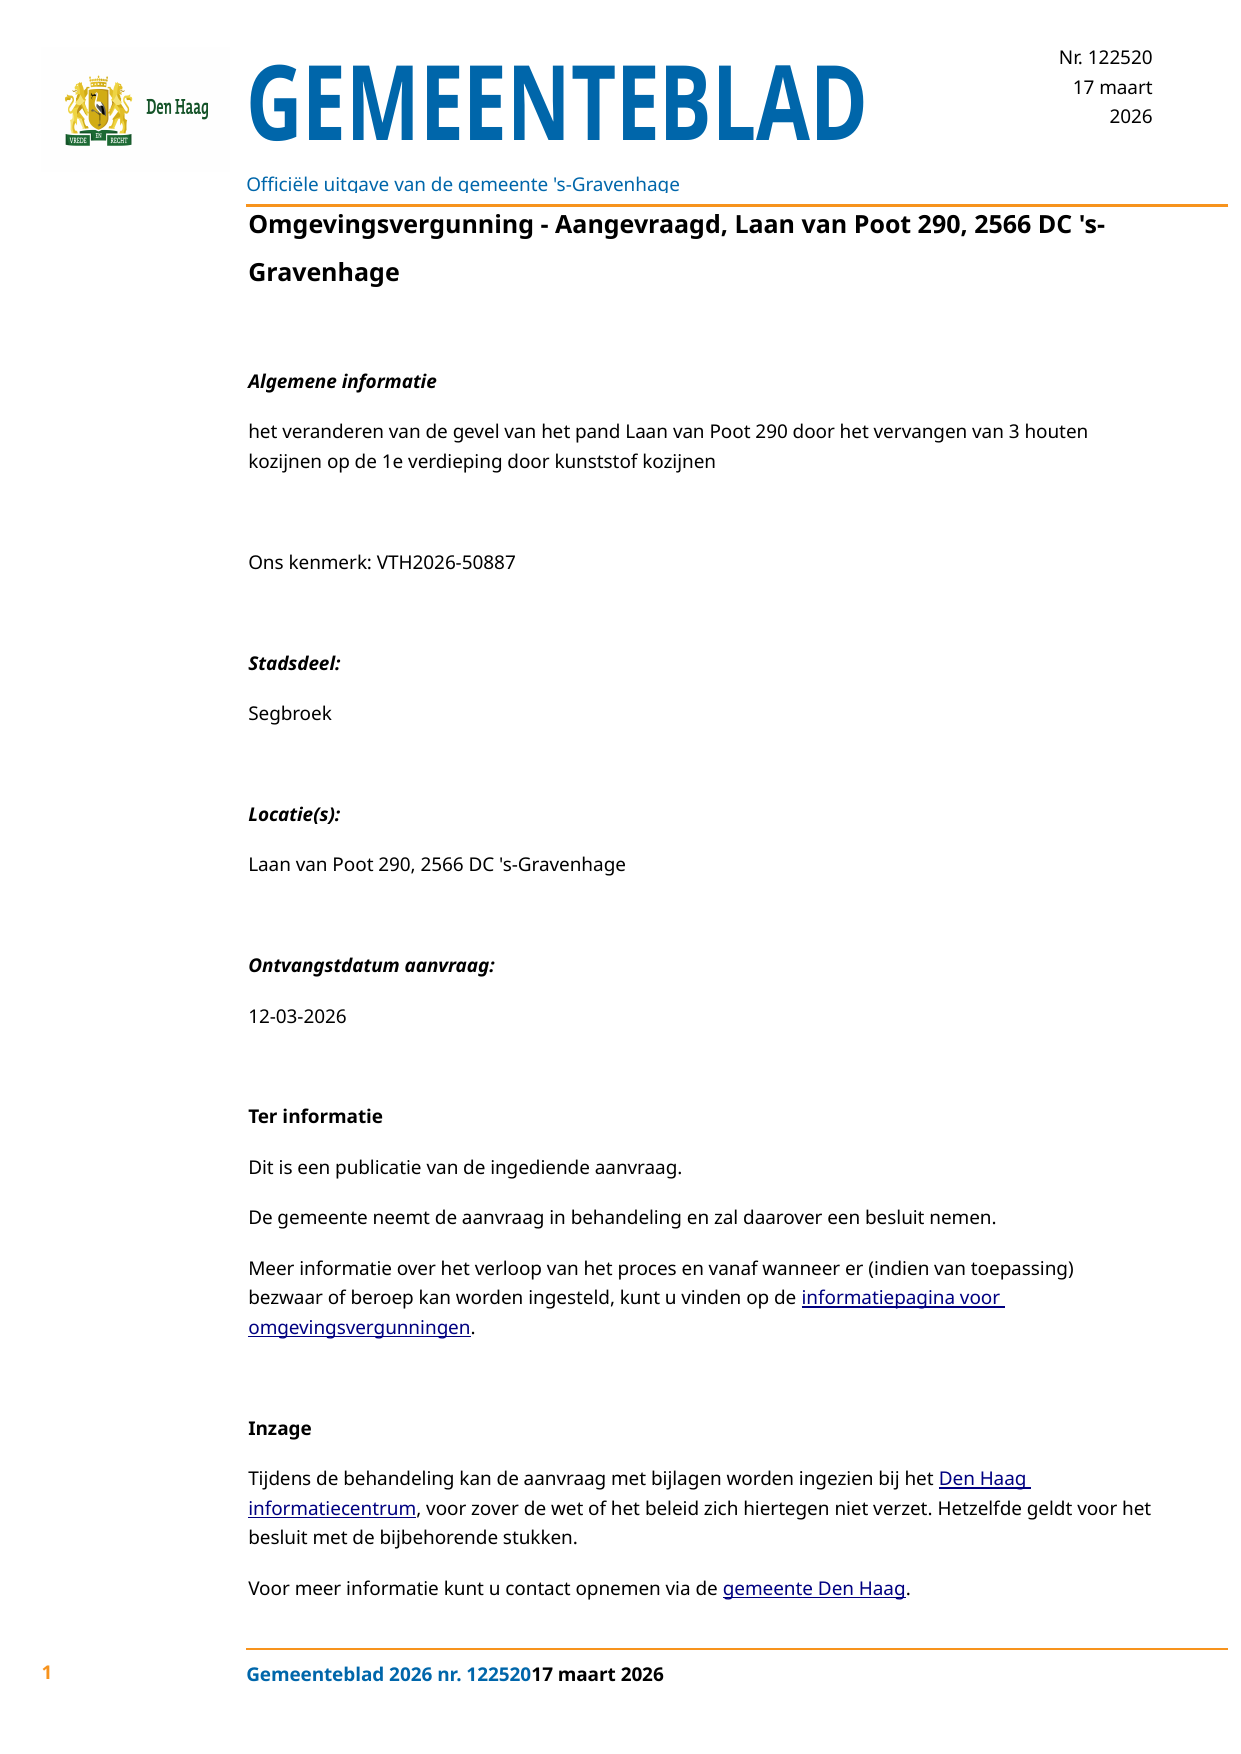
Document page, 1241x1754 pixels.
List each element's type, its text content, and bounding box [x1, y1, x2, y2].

text Inzage [248, 1415, 1152, 1441]
picture [41, 47, 231, 172]
text Dit is een publicatie van de ingediende aanvraag. [248, 1154, 1152, 1180]
text Ter informatie [248, 1104, 1152, 1129]
text Ons kenmerk: VTH2026-50887 [248, 549, 1152, 575]
text 12-03-2026 [248, 1003, 1152, 1029]
text Tijdens de behandeling kan de aanvraag met bijlagen worden ingezien bij het Den Haag informatiecentrum, voor zover de wet of het beleid zich hiertegen niet verzet. Hetzelfde geldt voor het besluit met de bijbehorende stukken. [248, 1465, 1152, 1550]
text het veranderen van de gevel van het pand Laan van Poot 290 door het vervangen van 3 houten kozijnen op de 1e verdieping door kunststof kozijnen [248, 419, 1152, 474]
text Ontvangstdatum aanvraag: [248, 952, 1152, 978]
text Omgevingsvergunning - Aangevraagd, Laan van Poot 290, 2566 DC 's-Gravenhage [248, 207, 1152, 288]
text Laan van Poot 290, 2566 DC 's-Gravenhage [248, 852, 1152, 877]
text Segbroek [248, 700, 1152, 726]
text Locatie(s): [248, 801, 1152, 827]
text Meer informatie over het verloop van het proces en vanaf wanneer er (indien van toepassing) bezwaar of beroep kan worden ingesteld, kunt u vinden op de informatiepagina voor omgevingsvergunningen. [248, 1255, 1152, 1340]
text Voor meer informatie kunt u contact opnemen via de gemeente Den Haag. [248, 1575, 1152, 1601]
text De gemeente neemt de aanvraag in behandeling en zal daarover een besluit nemen. [248, 1204, 1152, 1230]
text Algemene informatie [248, 368, 1152, 394]
text Stadsdeel: [248, 650, 1152, 676]
